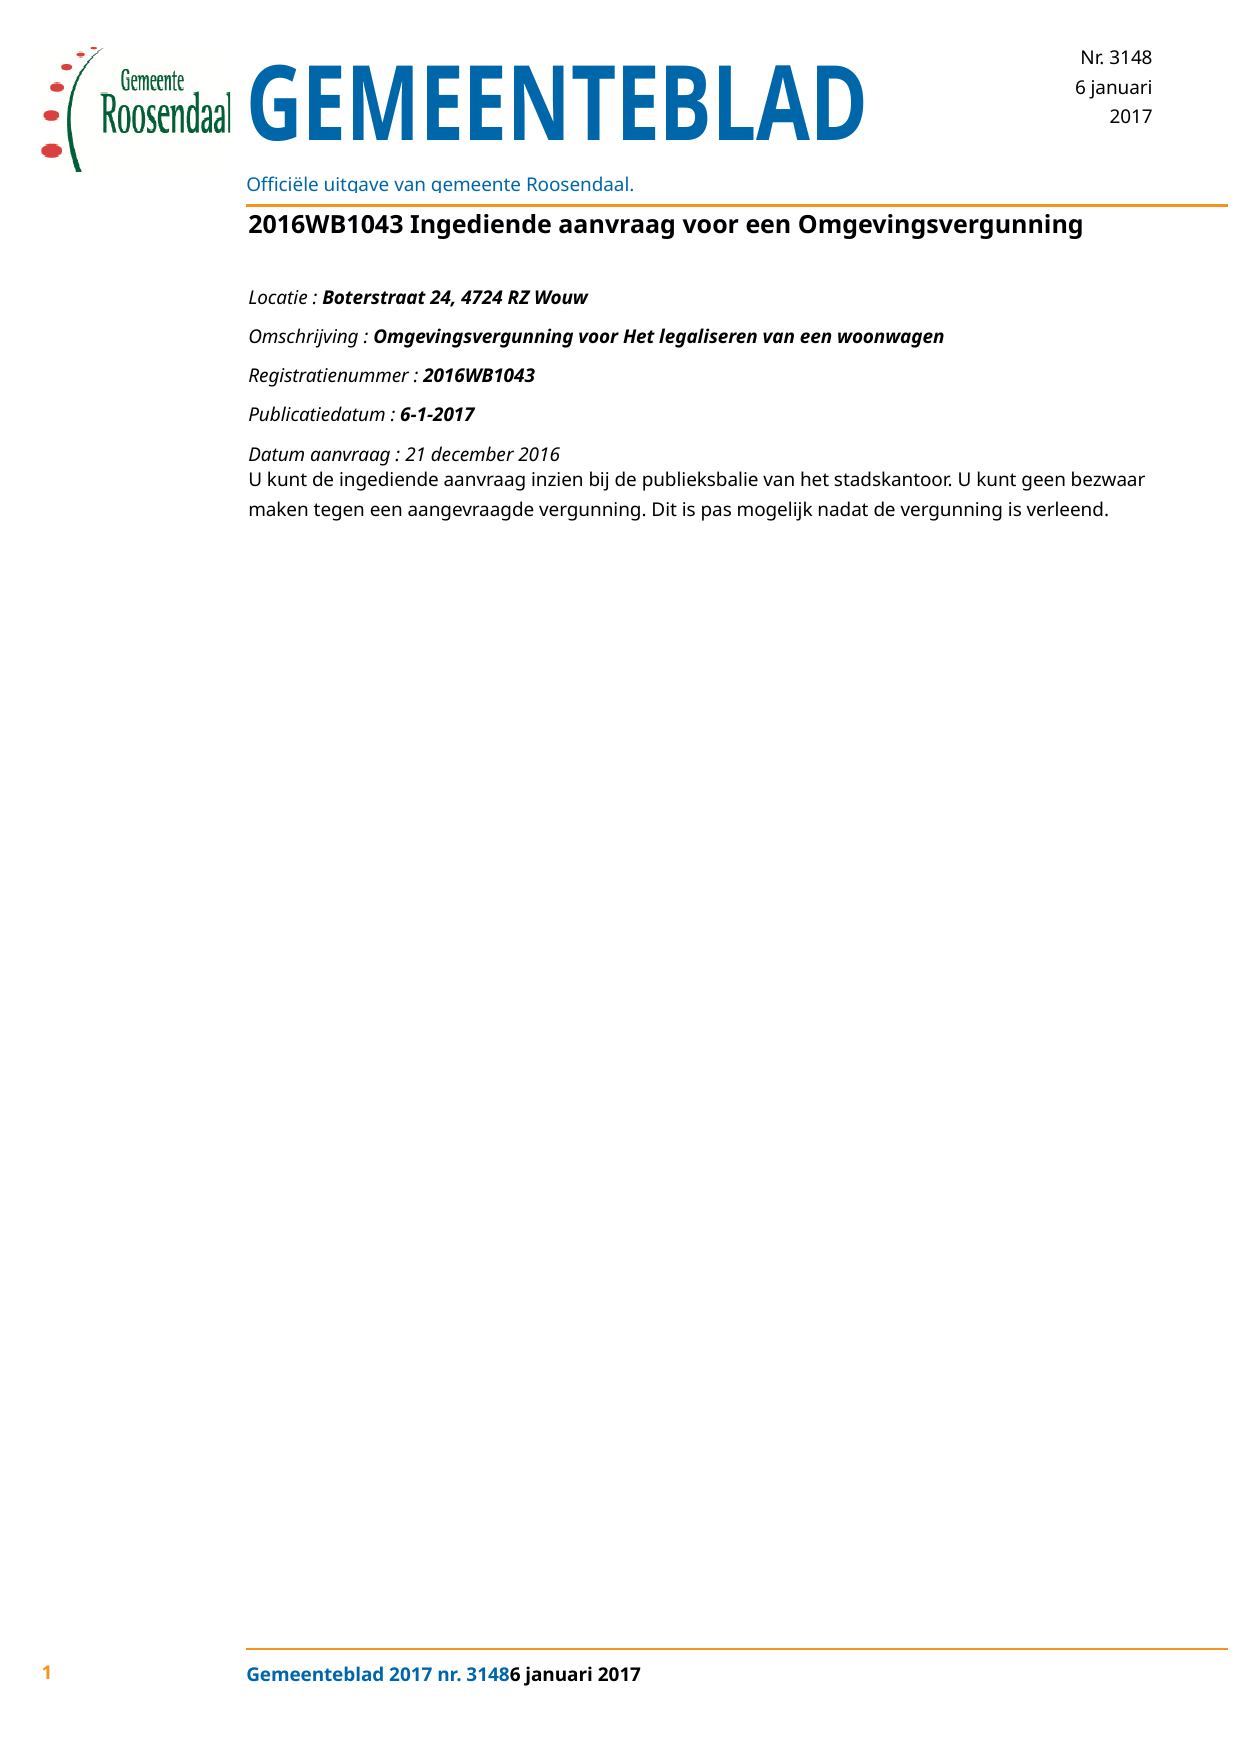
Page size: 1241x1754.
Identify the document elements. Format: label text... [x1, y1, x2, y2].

text U kunt de ingediende aanvraag inzien bij de publieksbalie van het stadskantoor. U kunt geen bezwaar maken tegen een aangevraagde vergunning. Dit is pas mogelijk nadat de vergunning is verleend. [248, 467, 1152, 522]
text Registratienummer : 2016WB1043 [248, 362, 1152, 388]
picture [41, 47, 231, 172]
text Datum aanvraag : 21 december 2016 [248, 441, 1152, 467]
text Publicatiedatum : 6-1-2017 [248, 402, 1152, 427]
text Omschrijving : Omgevingsvergunning voor Het legaliseren van een woonwagen [248, 323, 1152, 349]
text Locatie : Boterstraat 24, 4724 RZ Wouw [248, 284, 1152, 309]
text 2016WB1043 Ingediende aanvraag voor een Omgevingsvergunning [248, 207, 1152, 241]
